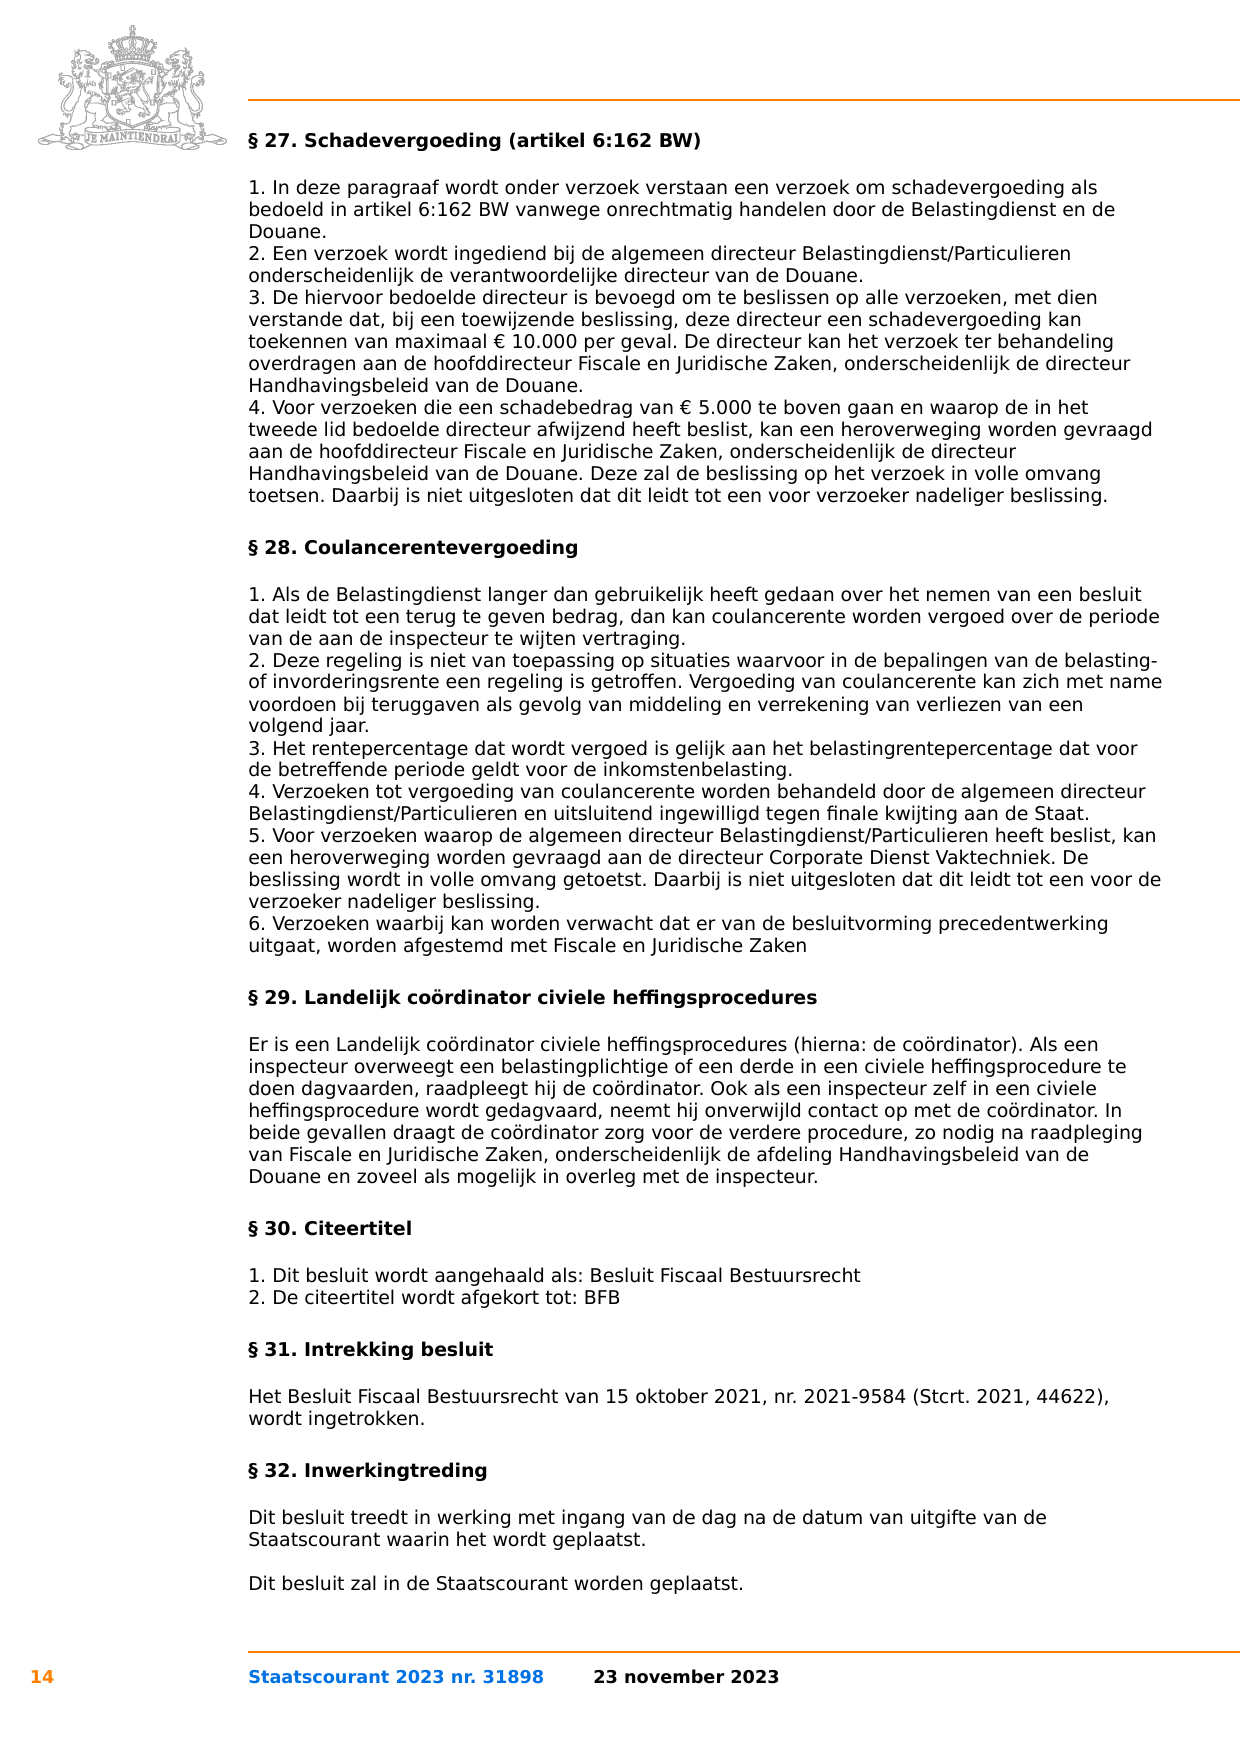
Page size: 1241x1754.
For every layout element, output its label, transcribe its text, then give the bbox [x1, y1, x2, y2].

text 3. De hiervoor bedoelde directeur is bevoegd om te beslissen op alle verzoeken, met dien verstande dat, bij een toewijzende beslissing, deze directeur een schadevergoeding kan toekennen van maximaal € 10.000 per geval. De directeur kan het verzoek ter behandeling overdragen aan de hoofddirecteur Fiscale en Juridische Zaken, onderscheidenlijk de directeur Handhavingsbeleid van de Douane. [248, 287, 1163, 397]
text Het Besluit Fiscaal Bestuursrecht van 15 oktober 2021, nr. 2021-9584 (Stcrt. 2021, 44622), wordt ingetrokken. [248, 1386, 1163, 1430]
text 1. Als de Belastingdienst langer dan gebruikelijk heeft gedaan over het nemen van een besluit dat leidt tot een terug te geven bedrag, dan kan coulancerente worden vergoed over de periode van de aan de inspecteur te wijten vertraging. [248, 583, 1163, 649]
subtitle § 27. Schadevergoeding (artikel 6:162 BW) [248, 130, 1163, 152]
subtitle § 28. Coulancerentevergoeding [248, 537, 1163, 558]
text Er is een Landelijk coördinator civiele heffingsprocedures (hierna: de coördinator). Als een inspecteur overweegt een belastingplichtige of een derde in een civiele heffingsprocedure te doen dagvaarden, raadpleegt hij de coördinator. Ook als een inspecteur zelf in een civiele heffingsprocedure wordt gedagvaard, neemt hij onverwijld contact op met de coördinator. In beide gevallen draagt de coördinator zorg voor de verdere procedure, zo nodig na raadpleging van Fiscale en Juridische Zaken, onderscheidenlijk de afdeling Handhavingsbeleid van de Douane en zoveel als mogelijk in overleg met de inspecteur. [248, 1034, 1163, 1188]
text 5. Voor verzoeken waarop de algemeen directeur Belastingdienst/Particulieren heeft beslist, kan een heroverweging worden gevraagd aan de directeur Corporate Dienst Vaktechniek. De beslissing wordt in volle omvang getoetst. Daarbij is niet uitgesloten dat dit leidt tot een voor de verzoeker nadeliger beslissing. [248, 825, 1163, 913]
subtitle § 30. Citeertitel [248, 1218, 1163, 1240]
subtitle § 32. Inwerkingtreding [248, 1460, 1163, 1482]
text 2. De citeertitel wordt afgekort tot: BFB [248, 1287, 1163, 1309]
text 6. Verzoeken waarbij kan worden verwacht dat er van de besluitvorming precedentwerking uitgaat, worden afgestemd met Fiscale en Juridische Zaken [248, 913, 1163, 957]
text 3. Het rentepercentage dat wordt vergoed is gelijk aan het belastingrentepercentage dat voor de betreffende periode geldt voor de inkomstenbelasting. [248, 737, 1163, 781]
text Dit besluit zal in de Staatscourant worden geplaatst. [248, 1573, 1163, 1595]
subtitle § 31. Intrekking besluit [248, 1339, 1163, 1361]
text 4. Verzoeken tot vergoeding van coulancerente worden behandeld door de algemeen directeur Belastingdienst/Particulieren en uitsluitend ingewilligd tegen finale kwijting aan de Staat. [248, 781, 1163, 825]
text 1. In deze paragraaf wordt onder verzoek verstaan een verzoek om schadevergoeding als bedoeld in artikel 6:162 BW vanwege onrechtmatig handelen door de Belastingdienst en de Douane. [248, 177, 1163, 243]
text 4. Voor verzoeken die een schadebedrag van € 5.000 te boven gaan en waarop de in het tweede lid bedoelde directeur afwijzend heeft beslist, kan een heroverweging worden gevraagd aan de hoofddirecteur Fiscale en Juridische Zaken, onderscheidenlijk de directeur Handhavingsbeleid van de Douane. Deze zal de beslissing op het verzoek in volle omvang toetsen. Daarbij is niet uitgesloten dat dit leidt tot een voor verzoeker nadeliger beslissing. [248, 397, 1163, 507]
subtitle § 29. Landelijk coördinator civiele heffingsprocedures [248, 987, 1163, 1009]
text 2. Een verzoek wordt ingediend bij de algemeen directeur Belastingdienst/Particulieren onderscheidenlijk de verantwoordelijke directeur van de Douane. [248, 243, 1163, 287]
text 1. Dit besluit wordt aangehaald als: Besluit Fiscaal Bestuursrecht [248, 1265, 1163, 1287]
picture [38, 25, 227, 150]
text Dit besluit treedt in werking met ingang van de dag na de datum van uitgifte van de Staatscourant waarin het wordt geplaatst. [248, 1507, 1163, 1551]
text 2. Deze regeling is niet van toepassing op situaties waarvoor in de bepalingen van de belasting- of invorderingsrente een regeling is getroffen. Vergoeding van coulancerente kan zich met name voordoen bij teruggaven als gevolg van middeling en verrekening van verliezen van een volgend jaar. [248, 649, 1163, 737]
